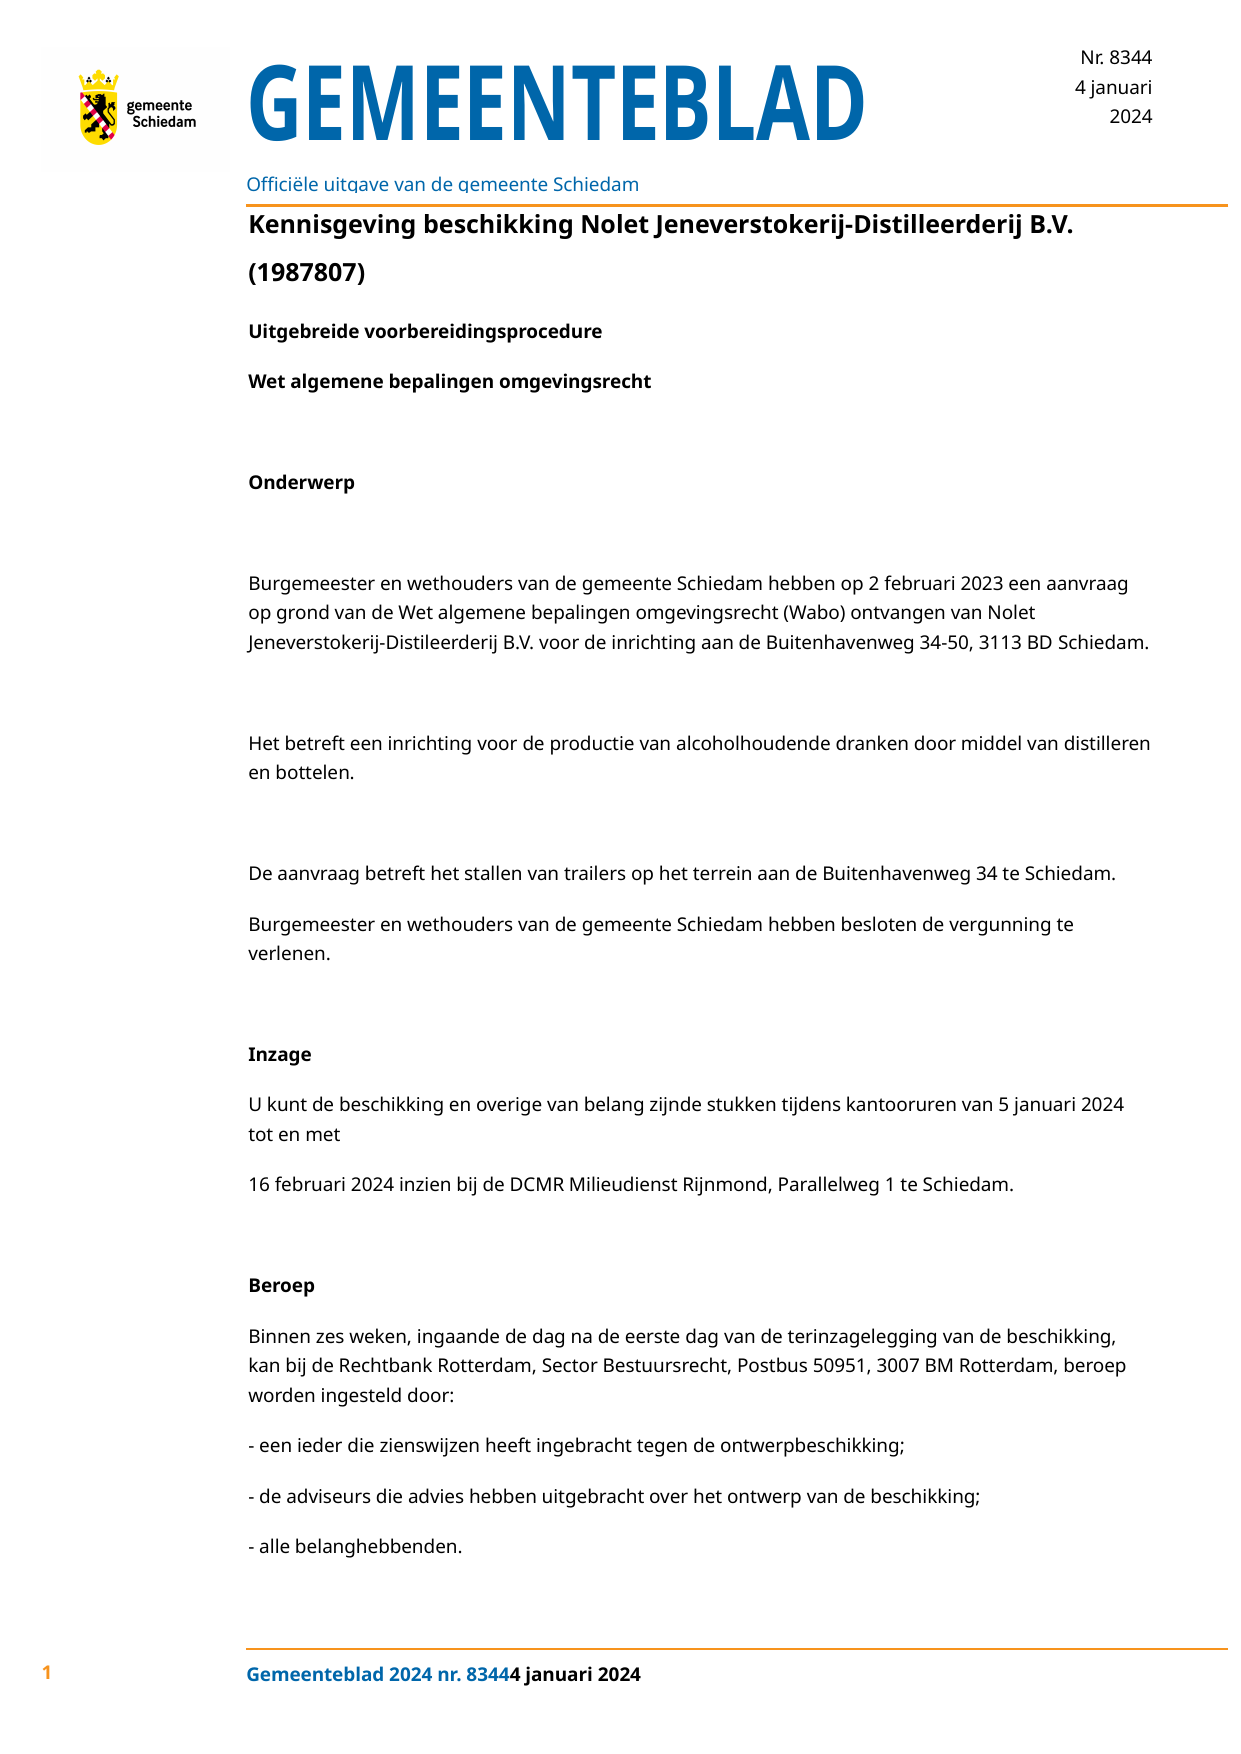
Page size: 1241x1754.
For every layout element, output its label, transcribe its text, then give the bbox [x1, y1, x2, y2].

text Beroep [248, 1272, 1152, 1298]
text Inzage [248, 1041, 1152, 1067]
text - alle belanghebbenden. [248, 1533, 1152, 1559]
text Kennisgeving beschikking Nolet Jeneverstokerij-Distilleerderij B.V. (1987807) [248, 207, 1152, 288]
picture [41, 47, 231, 172]
text U kunt de beschikking en overige van belang zijnde stukken tijdens kantooruren van 5 januari 2024 tot en met [248, 1092, 1152, 1147]
text Het betreft een inrichting voor de productie van alcoholhoudende dranken door middel van distilleren en bottelen. [248, 730, 1152, 785]
text Onderwerp [248, 469, 1152, 495]
text Burgemeester en wethouders van de gemeente Schiedam hebben besloten de vergunning te verlenen. [248, 911, 1152, 966]
text 16 februari 2024 inzien bij de DCMR Milieudienst Rijnmond, Parallelweg 1 te Schiedam. [248, 1172, 1152, 1197]
text - de adviseurs die advies hebben uitgebracht over het ontwerp van de beschikking; [248, 1483, 1152, 1509]
text Binnen zes weken, ingaande de dag na de eerste dag van de terinzagelegging van de beschikking, kan bij de Rechtbank Rotterdam, Sector Bestuursrecht, Postbus 50951, 3007 BM Rotterdam, beroep worden ingesteld door: [248, 1323, 1152, 1408]
text - een ieder die zienswijzen heeft ingebracht tegen de ontwerpbeschikking; [248, 1432, 1152, 1458]
text De aanvraag betreft het stallen van trailers op het terrein aan de Buitenhavenweg 34 te Schiedam. [248, 860, 1152, 886]
text Burgemeester en wethouders van de gemeente Schiedam hebben op 2 februari 2023 een aanvraag op grond van de Wet algemene bepalingen omgevingsrecht (Wabo) ontvangen van Nolet Jeneverstokerij-Distileerderij B.V. voor de inrichting aan de Buitenhavenweg 34-50, 3113 BD Schiedam. [248, 570, 1152, 655]
text Wet algemene bepalingen omgevingsrecht [248, 368, 1152, 394]
text Uitgebreide voorbereidingsprocedure [248, 318, 1152, 344]
